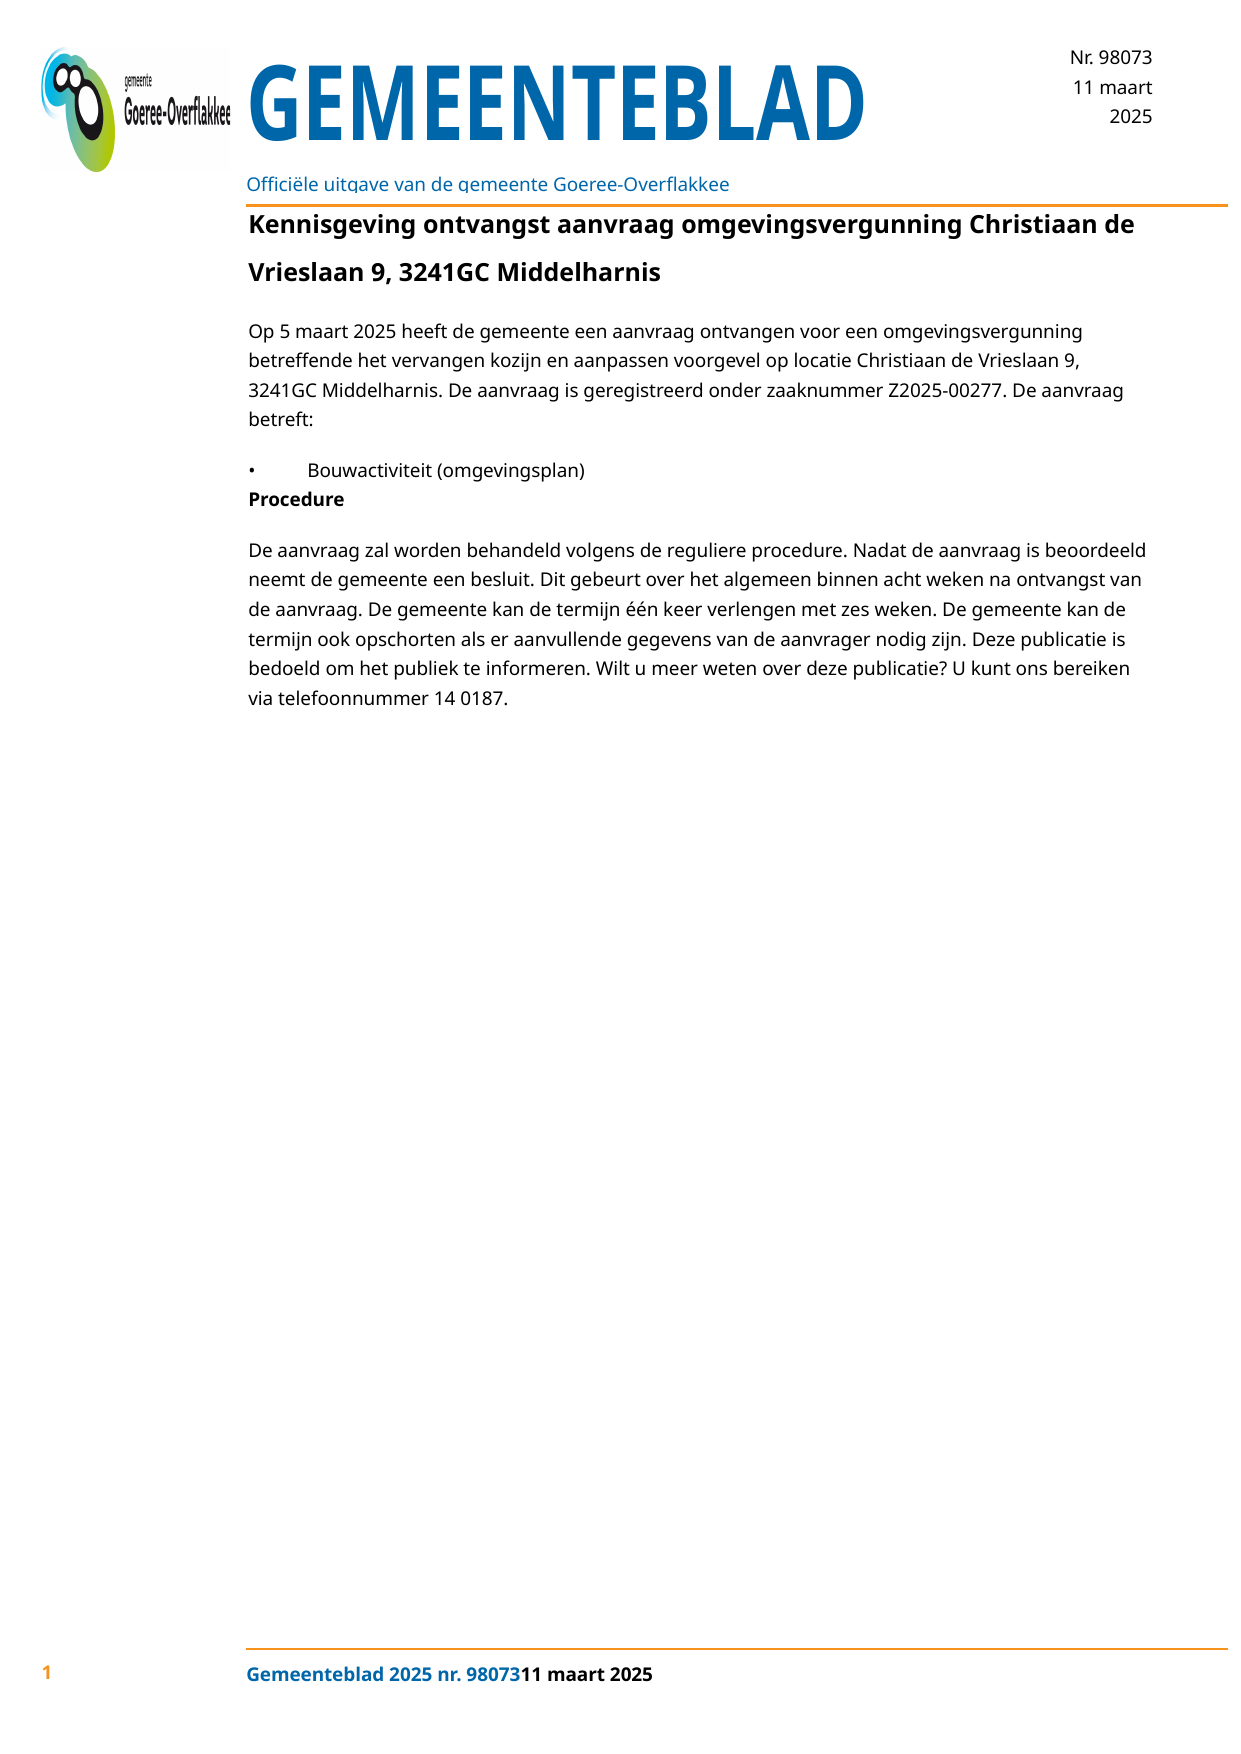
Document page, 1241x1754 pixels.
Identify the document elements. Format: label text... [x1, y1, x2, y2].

list Bouwactiviteit (omgevingsplan) [248, 457, 1152, 483]
picture [41, 47, 231, 172]
text Op 5 maart 2025 heeft de gemeente een aanvraag ontvangen voor een omgevingsvergunning betreffende het vervangen kozijn en aanpassen voorgevel op locatie Christiaan de Vrieslaan 9, 3241GC Middelharnis. De aanvraag is geregistreerd onder zaaknummer Z2025-00277. De aanvraag betreft: [248, 318, 1152, 432]
text De aanvraag zal worden behandeld volgens de reguliere procedure. Nadat de aanvraag is beoordeeld neemt de gemeente een besluit. Dit gebeurt over het algemeen binnen acht weken na ontvangst van de aanvraag. De gemeente kan de termijn één keer verlengen met zes weken. De gemeente kan de termijn ook opschorten als er aanvullende gegevens van de aanvrager nodig zijn. Deze publicatie is bedoeld om het publiek te informeren. Wilt u meer weten over deze publicatie? U kunt ons bereiken via telefoonnummer 14 0187. [248, 537, 1152, 711]
text Procedure [248, 487, 1152, 512]
text Kennisgeving ontvangst aanvraag omgevingsvergunning Christiaan de Vrieslaan 9, 3241GC Middelharnis [248, 207, 1152, 288]
